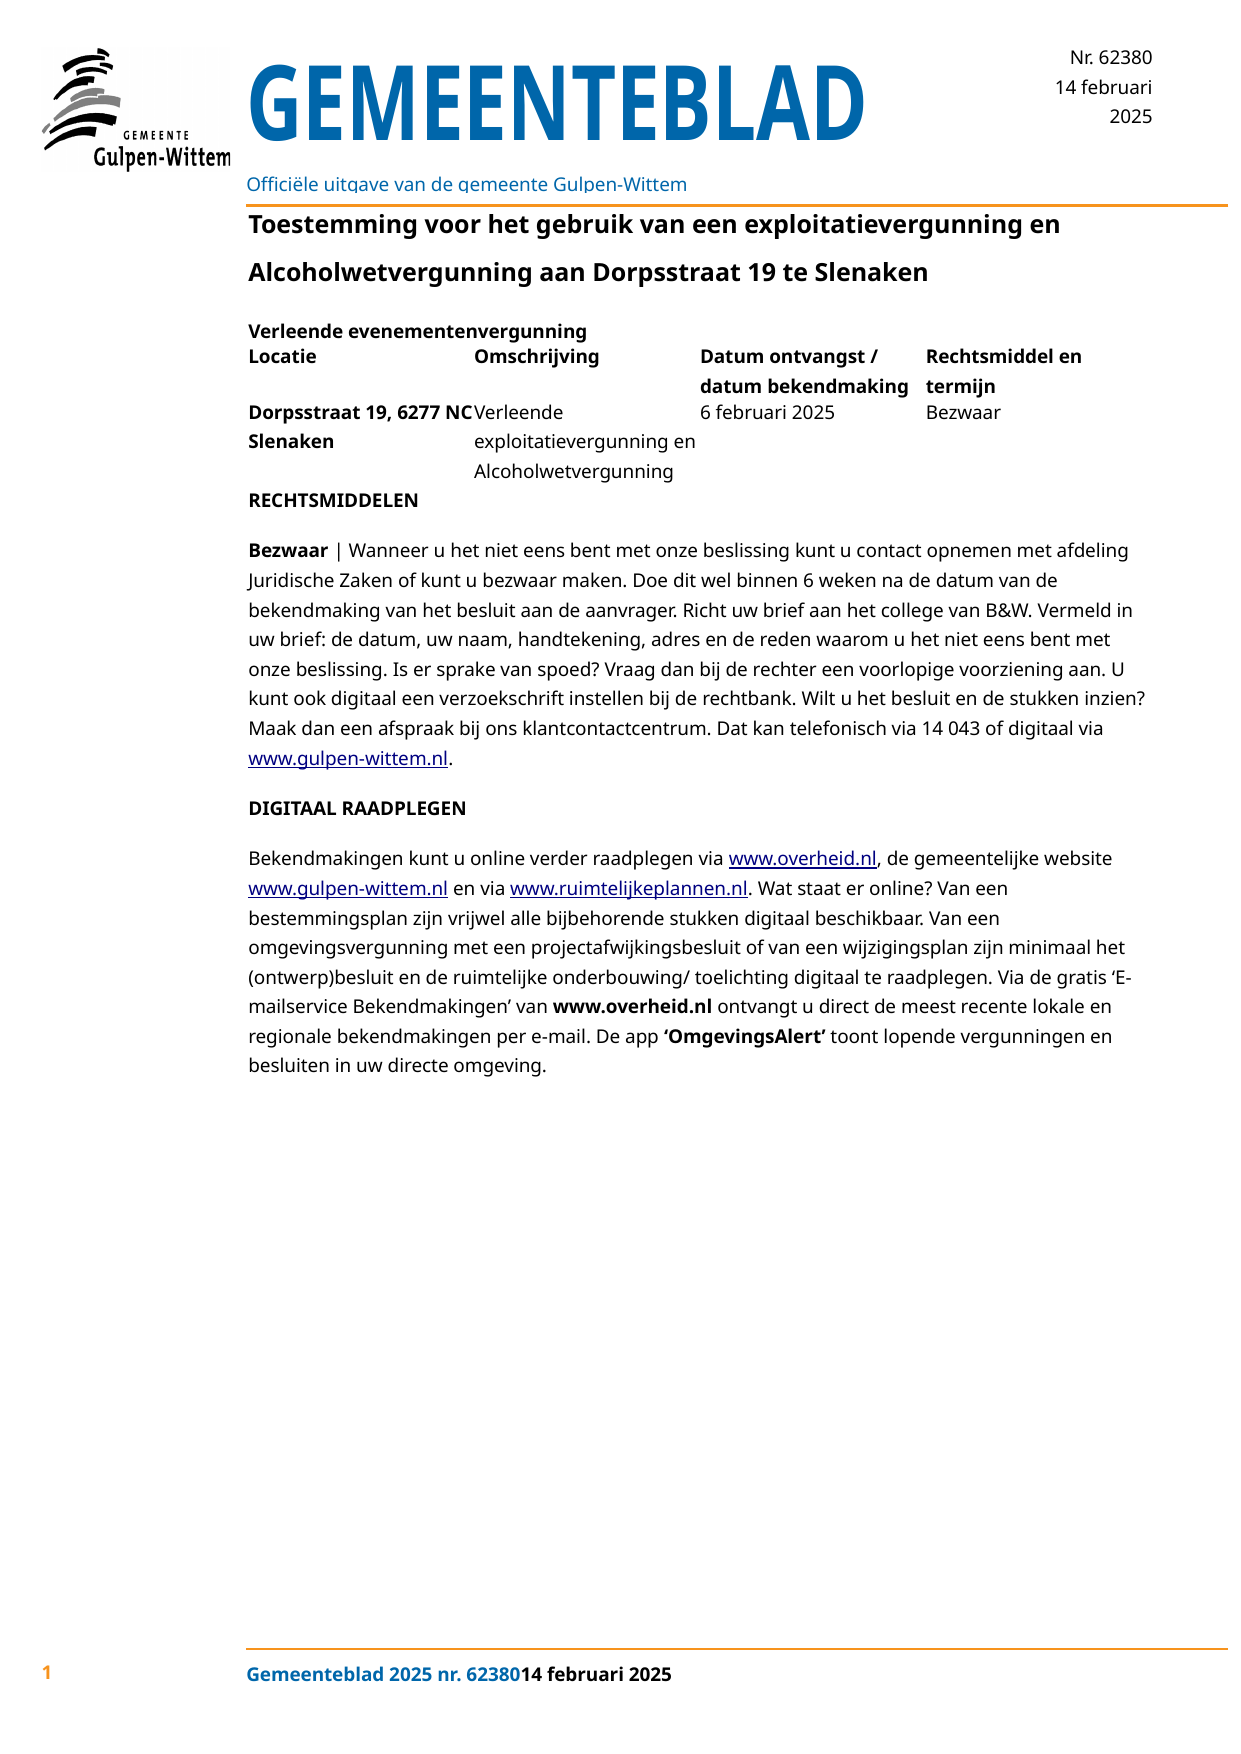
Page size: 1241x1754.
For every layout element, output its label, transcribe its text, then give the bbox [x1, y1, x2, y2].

table_cell Bezwaar [926, 399, 1152, 484]
table_cell Omschrijving [474, 344, 700, 399]
text Bezwaar | Wanneer u het niet eens bent met onze beslissing kunt u contact opnemen met afdeling Juridische Zaken of kunt u bezwaar maken. Doe dit wel binnen 6 weken na de datum van de bekendmaking van het besluit aan de aanvrager. Richt uw brief aan het college van B&W. Vermeld in uw brief: de datum, uw naam, handtekening, adres en de reden waarom u het niet eens bent met onze beslissing. Is er sprake van spoed? Vraag dan bij de rechter een voorlopige voorziening aan. U kunt ook digitaal een verzoekschrift instellen bij de rechtbank. Wilt u het besluit en de stukken inzien? Maak dan een afspraak bij ons klantcontactcentrum. Dat kan telefonisch via 14 043 of digitaal via www.gulpen-wittem.nl. [248, 538, 1152, 770]
picture [41, 47, 231, 172]
table_cell Locatie [248, 344, 474, 399]
text DIGITAAL RAADPLEGEN [248, 795, 1152, 821]
table_cell Datum ontvangst / datum bekendmaking [700, 344, 926, 399]
table_cell Verleende exploitatievergunning en Alcoholwetvergunning [474, 399, 700, 484]
table_cell Dorpsstraat 19, 6277 NC Slenaken [248, 399, 474, 484]
text RECHTSMIDDELEN [248, 487, 1152, 513]
table_header Verleende evenementenvergunning [248, 318, 1152, 344]
table_cell Rechtsmiddel en termijn [926, 344, 1152, 399]
text Bekendmakingen kunt u online verder raadplegen via www.overheid.nl, de gemeentelijke website www.gulpen-wittem.nl en via www.ruimtelijkeplannen.nl. Wat staat er online? Van een bestemmingsplan zijn vrijwel alle bijbehorende stukken digitaal beschikbaar. Van een omgevingsvergunning met een projectafwijkingsbesluit of van een wijzigingsplan zijn minimaal het (ontwerp)besluit en de ruimtelijke onderbouwing/ toelichting digitaal te raadplegen. Via de gratis ‘E-mailservice Bekendmakingen’ van www.overheid.nl ontvangt u direct de meest recente lokale en regionale bekendmakingen per e-mail. De app ‘OmgevingsAlert’ toont lopende vergunningen en besluiten in uw directe omgeving. [248, 846, 1152, 1078]
table_cell 6 februari 2025 [700, 399, 926, 484]
text Toestemming voor het gebruik van een exploitatievergunning en Alcoholwetvergunning aan Dorpsstraat 19 te Slenaken [248, 207, 1152, 288]
